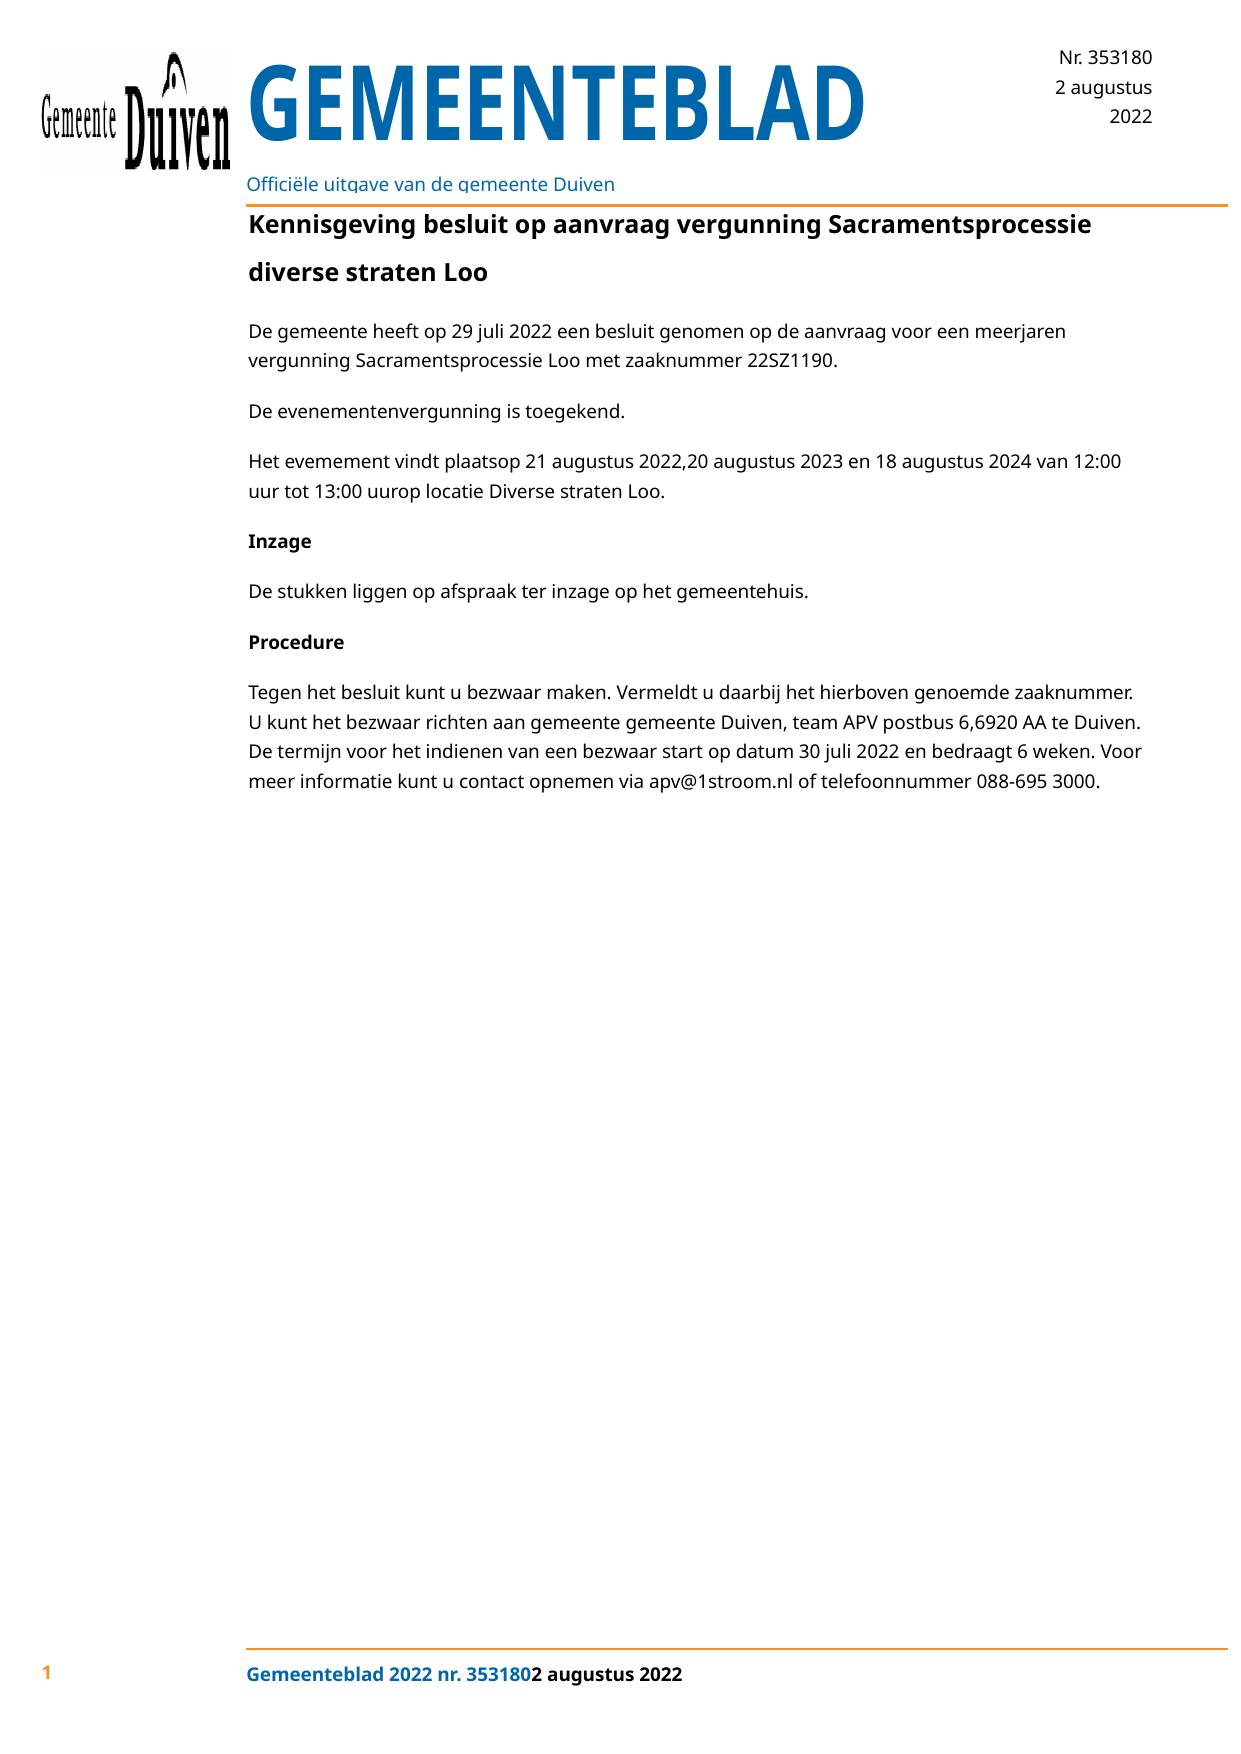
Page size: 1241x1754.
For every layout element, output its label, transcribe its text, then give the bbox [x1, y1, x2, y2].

text Inzage [248, 528, 1152, 554]
picture [41, 47, 231, 172]
text De stukken liggen op afspraak ter inzage op het gemeentehuis. [248, 579, 1152, 604]
text De evenementenvergunning is toegekend. [248, 398, 1152, 424]
text Kennisgeving besluit op aanvraag vergunning Sacramentsprocessie diverse straten Loo [248, 207, 1152, 288]
text Procedure [248, 629, 1152, 655]
text Het evemement vindt plaatsop 21 augustus 2022,20 augustus 2023 en 18 augustus 2024 van 12:00 uur tot 13:00 uurop locatie Diverse straten Loo. [248, 448, 1152, 504]
text Tegen het besluit kunt u bezwaar maken. Vermeldt u daarbij het hierboven genoemde zaaknummer. U kunt het bezwaar richten aan gemeente gemeente Duiven, team APV postbus 6,6920 AA te Duiven. De termijn voor het indienen van een bezwaar start op datum 30 juli 2022 en bedraagt 6 weken. Voor meer informatie kunt u contact opnemen via apv@1stroom.nl of telefoonnummer 088-695 3000. [248, 679, 1152, 794]
text De gemeente heeft op 29 juli 2022 een besluit genomen op de aanvraag voor een meerjaren vergunning Sacramentsprocessie Loo met zaaknummer 22SZ1190. [248, 318, 1152, 373]
